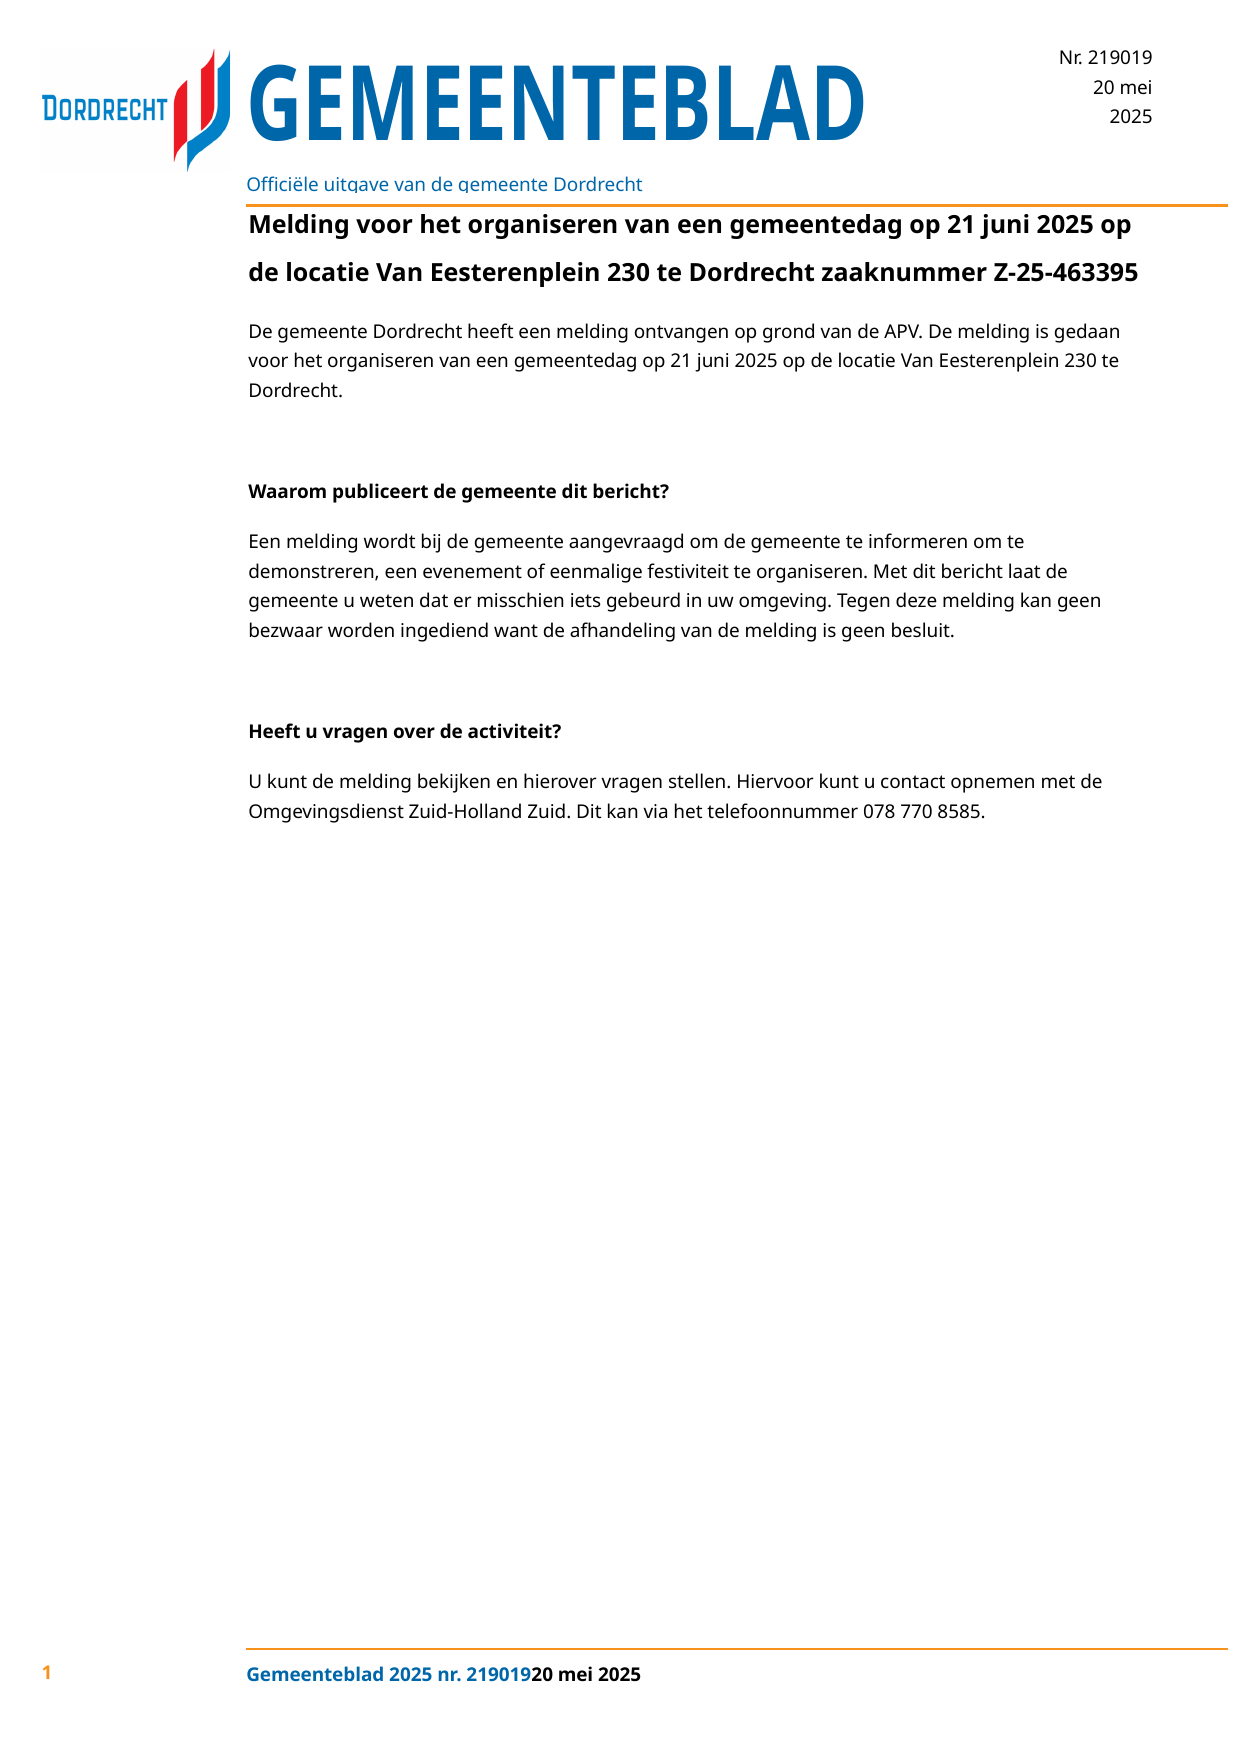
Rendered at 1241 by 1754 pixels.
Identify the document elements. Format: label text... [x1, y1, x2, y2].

text De gemeente Dordrecht heeft een melding ontvangen op grond van de APV. De melding is gedaan voor het organiseren van een gemeentedag op 21 juni 2025 op de locatie Van Eesterenplein 230 te Dordrecht. [248, 318, 1152, 403]
text Een melding wordt bij de gemeente aangevraagd om de gemeente te informeren om te demonstreren, een evenement of eenmalige festiviteit te organiseren. Met dit bericht laat de gemeente u weten dat er misschien iets gebeurd in uw omgeving. Tegen deze melding kan geen bezwaar worden ingediend want de afhandeling van de melding is geen besluit. [248, 528, 1152, 643]
text U kunt de melding bekijken en hierover vragen stellen. Hiervoor kunt u contact opnemen met de Omgevingsdienst Zuid-Holland Zuid. Dit kan via het telefoonnummer 078 770 8585. [248, 768, 1152, 824]
picture [41, 47, 231, 172]
text Heeft u vragen over de activiteit? [248, 718, 1152, 744]
text Waarom publiceert de gemeente dit bericht? [248, 478, 1152, 504]
text Melding voor het organiseren van een gemeentedag op 21 juni 2025 op de locatie Van Eesterenplein 230 te Dordrecht zaaknummer Z-25-463395 [248, 207, 1152, 288]
